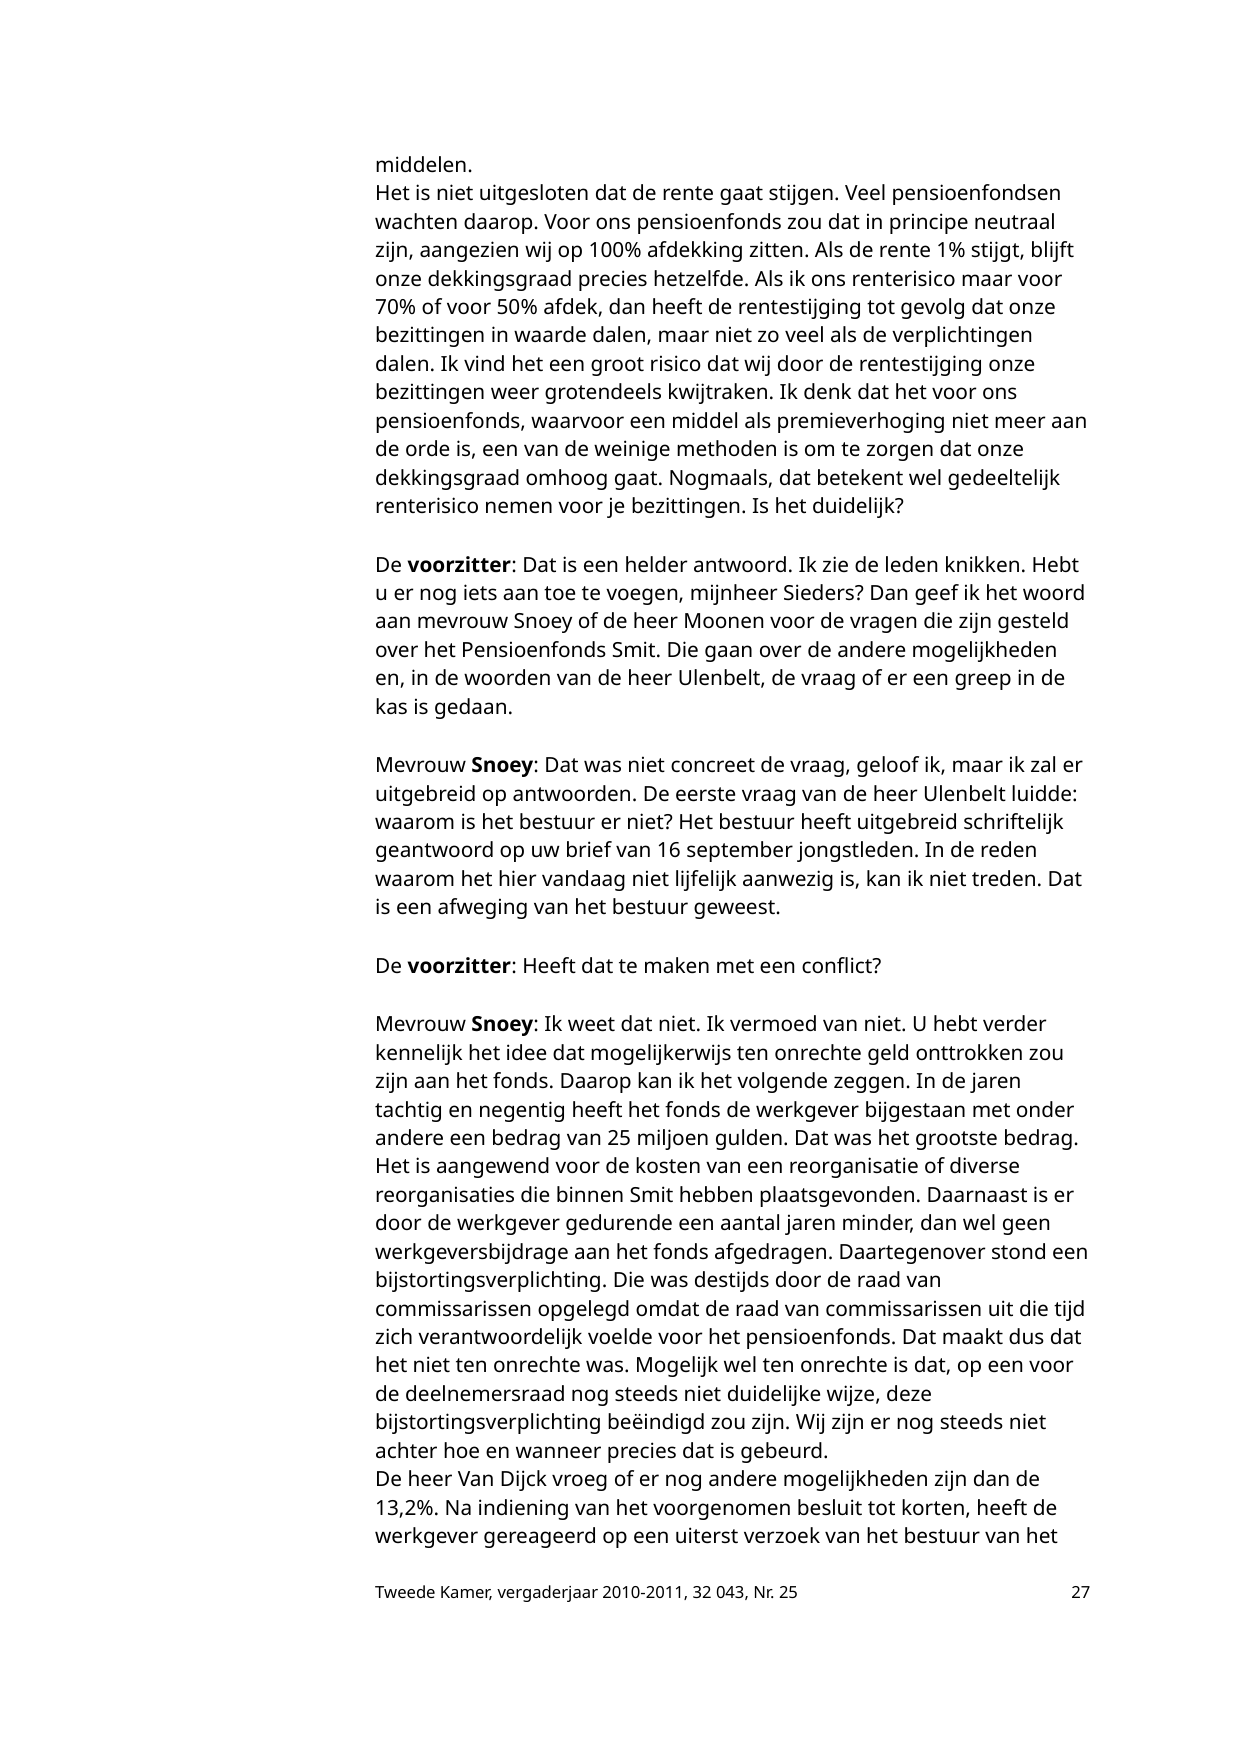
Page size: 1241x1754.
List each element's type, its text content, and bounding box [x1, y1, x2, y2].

text Het is niet uitgesloten dat de rente gaat stijgen. Veel pensioenfondsen wachten daarop. Voor ons pensioenfonds zou dat in principe neutraal zijn, aangezien wij op 100% afdekking zitten. Als de rente 1% stijgt, blijft onze dekkingsgraad precies hetzelfde. Als ik ons renterisico maar voor 70% of voor 50% afdek, dan heeft de rentestijging tot gevolg dat onze bezittingen in waarde dalen, maar niet zo veel als de verplichtingen dalen. Ik vind het een groot risico dat wij door de rentestijging onze bezittingen weer grotendeels kwijtraken. Ik denk dat het voor ons pensioenfonds, waarvoor een middel als premieverhoging niet meer aan de orde is, een van de weinige methoden is om te zorgen dat onze dekkingsgraad omhoog gaat. Nogmaals, dat betekent wel gedeeltelijk renterisico nemen voor je bezittingen. Is het duidelijk? [375, 178, 1090, 520]
text Mevrouw Snoey: Ik weet dat niet. Ik vermoed van niet. U hebt verder kennelijk het idee dat mogelijkerwijs ten onrechte geld onttrokken zou zijn aan het fonds. Daarop kan ik het volgende zeggen. In de jaren tachtig en negentig heeft het fonds de werkgever bijgestaan met onder andere een bedrag van 25 miljoen gulden. Dat was het grootste bedrag. Het is aangewend voor de kosten van een reorganisatie of diverse reorganisaties die binnen Smit hebben plaatsgevonden. Daarnaast is er door de werkgever gedurende een aantal jaren minder, dan wel geen werkgeversbijdrage aan het fonds afgedragen. Daartegenover stond een bijstortingsverplichting. Die was destijds door de raad van commissarissen opgelegd omdat de raad van commissarissen uit die tijd zich verantwoordelijk voelde voor het pensioenfonds. Dat maakt dus dat het niet ten onrechte was. Mogelijk wel ten onrechte is dat, op een voor de deelnemersraad nog steeds niet duidelijke wijze, deze bijstortingsverplichting beëindigd zou zijn. Wij zijn er nog steeds niet achter hoe en wanneer precies dat is gebeurd. [375, 1009, 1090, 1464]
text De heer Van Dijck vroeg of er nog andere mogelijkheden zijn dan de 13,2%. Na indiening van het voorgenomen besluit tot korten, heeft de werkgever gereageerd op een uiterst verzoek van het bestuur van het [375, 1464, 1090, 1550]
text De voorzitter: Heeft dat te maken met een conflict? [375, 951, 1090, 979]
text De voorzitter: Dat is een helder antwoord. Ik zie de leden knikken. Hebt u er nog iets aan toe te voegen, mijnheer Sieders? Dan geef ik het woord aan mevrouw Snoey of de heer Moonen voor de vragen die zijn gesteld over het Pensioenfonds Smit. Die gaan over de andere mogelijkheden en, in de woorden van de heer Ulenbelt, de vraag of er een greep in de kas is gedaan. [375, 550, 1090, 720]
text middelen. [375, 150, 1090, 178]
text Mevrouw Snoey: Dat was niet concreet de vraag, geloof ik, maar ik zal er uitgebreid op antwoorden. De eerste vraag van de heer Ulenbelt luidde: waarom is het bestuur er niet? Het bestuur heeft uitgebreid schriftelijk geantwoord op uw brief van 16 september jongstleden. In de reden waarom het hier vandaag niet lijfelijk aanwezig is, kan ik niet treden. Dat is een afweging van het bestuur geweest. [375, 750, 1090, 921]
